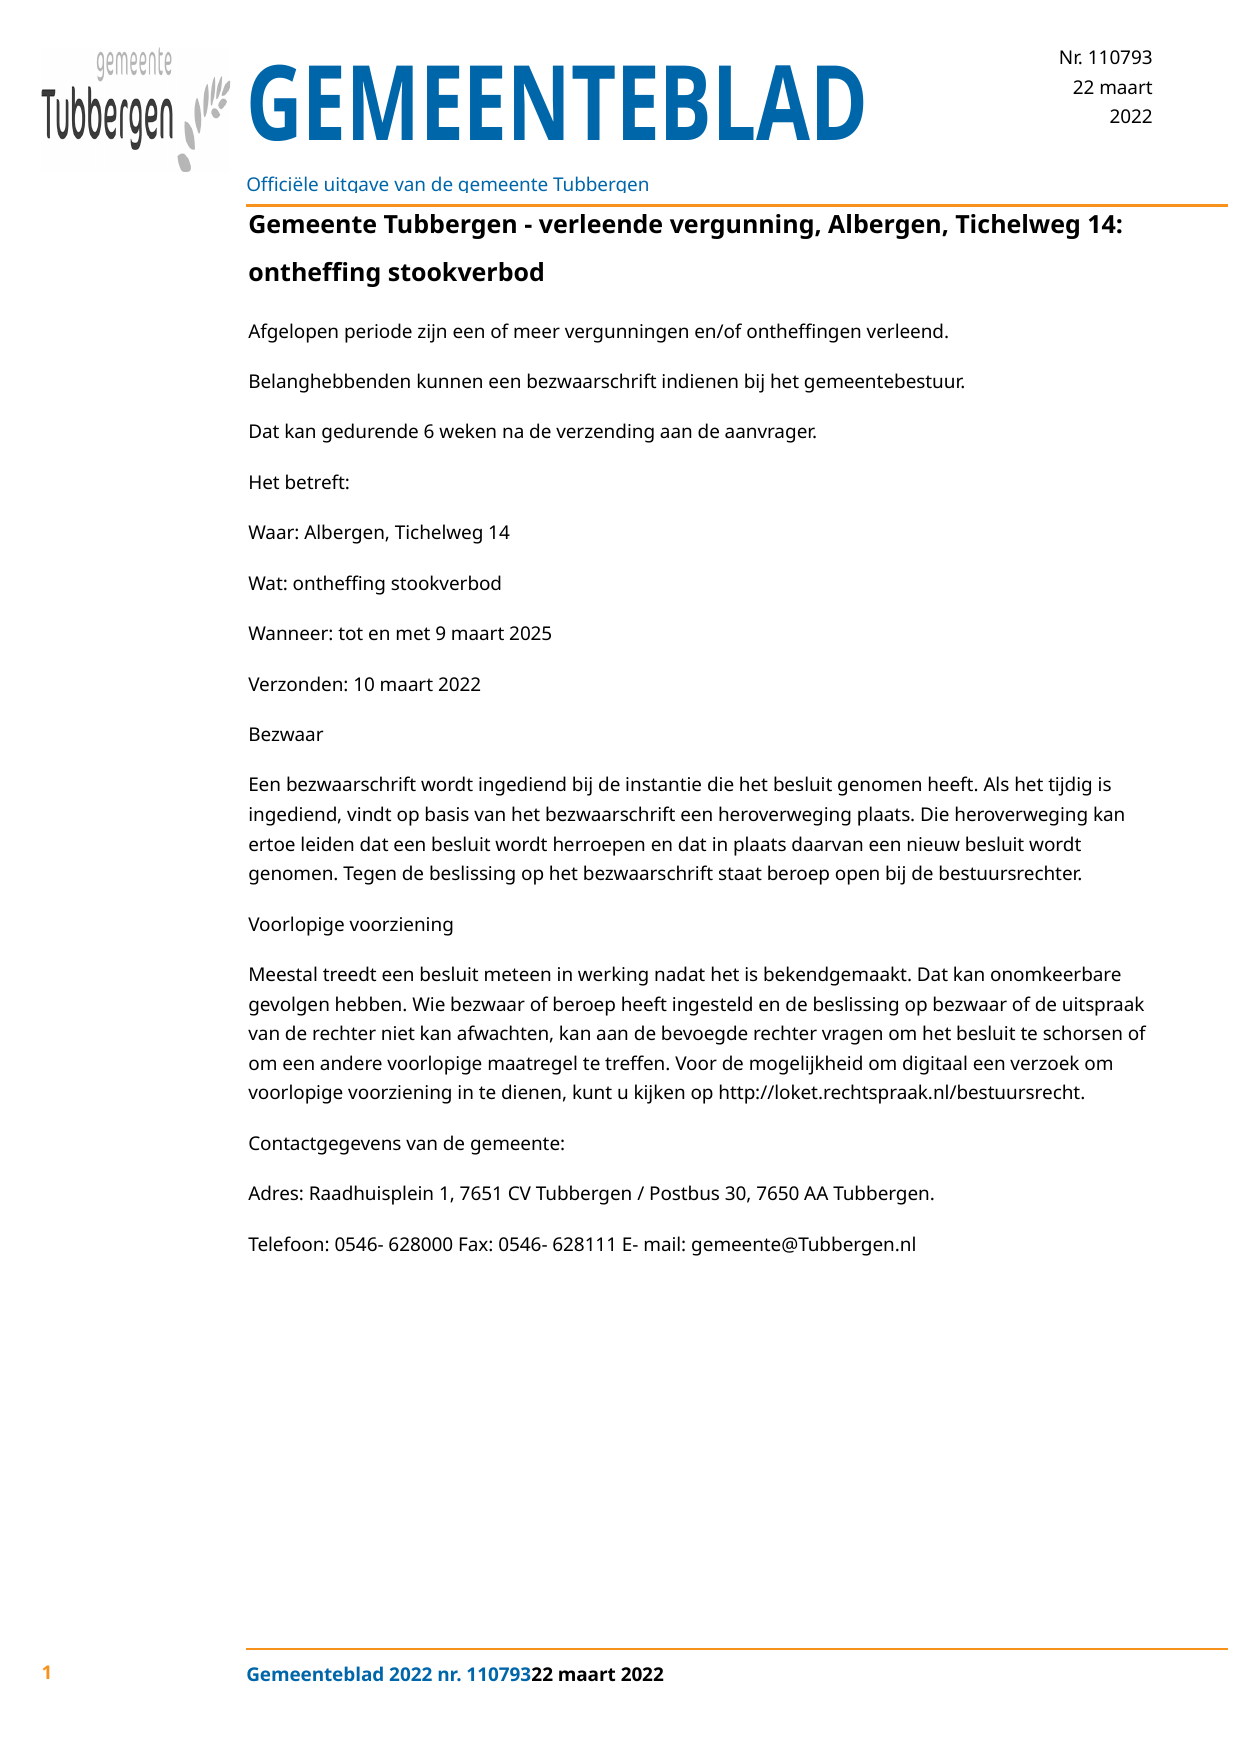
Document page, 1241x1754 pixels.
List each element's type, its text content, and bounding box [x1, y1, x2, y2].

text Wat: ontheffing stookverbod [248, 570, 1152, 596]
text Het betreft: [248, 469, 1152, 495]
text Dat kan gedurende 6 weken na de verzending aan de aanvrager. [248, 419, 1152, 444]
text Voorlopige voorziening [248, 911, 1152, 937]
text Telefoon: 0546- 628000 Fax: 0546- 628111 E- mail: gemeente@Tubbergen.nl [248, 1231, 1152, 1257]
text Gemeente Tubbergen - verleende vergunning, Albergen, Tichelweg 14: ontheffing stookverbod [248, 207, 1152, 288]
text Belanghebbenden kunnen een bezwaarschrift indienen bij het gemeentebestuur. [248, 368, 1152, 394]
text Bezwaar [248, 721, 1152, 747]
text Waar: Albergen, Tichelweg 14 [248, 519, 1152, 545]
picture [41, 47, 231, 172]
text Een bezwaarschrift wordt ingediend bij de instantie die het besluit genomen heeft. Als het tijdig is ingediend, vindt op basis van het bezwaarschrift een heroverweging plaats. Die heroverweging kan ertoe leiden dat een besluit wordt herroepen en dat in plaats daarvan een nieuw besluit wordt genomen. Tegen de beslissing op het bezwaarschrift staat beroep open bij de bestuursrechter. [248, 772, 1152, 886]
text Meestal treedt een besluit meteen in werking nadat het is bekendgemaakt. Dat kan onomkeerbare gevolgen hebben. Wie bezwaar of beroep heeft ingesteld en de beslissing op bezwaar of de uitspraak van de rechter niet kan afwachten, kan aan de bevoegde rechter vragen om het besluit te schorsen of om een andere voorlopige maatregel te treffen. Voor de mogelijkheid om digitaal een verzoek om voorlopige voorziening in te dienen, kunt u kijken op http://loket.rechtspraak.nl/bestuursrecht. [248, 961, 1152, 1105]
text Afgelopen periode zijn een of meer vergunningen en/of ontheffingen verleend. [248, 318, 1152, 344]
text Contactgegevens van de gemeente: [248, 1130, 1152, 1156]
text Verzonden: 10 maart 2022 [248, 671, 1152, 697]
text Adres: Raadhuisplein 1, 7651 CV Tubbergen / Postbus 30, 7650 AA Tubbergen. [248, 1180, 1152, 1206]
text Wanneer: tot en met 9 maart 2025 [248, 620, 1152, 646]
